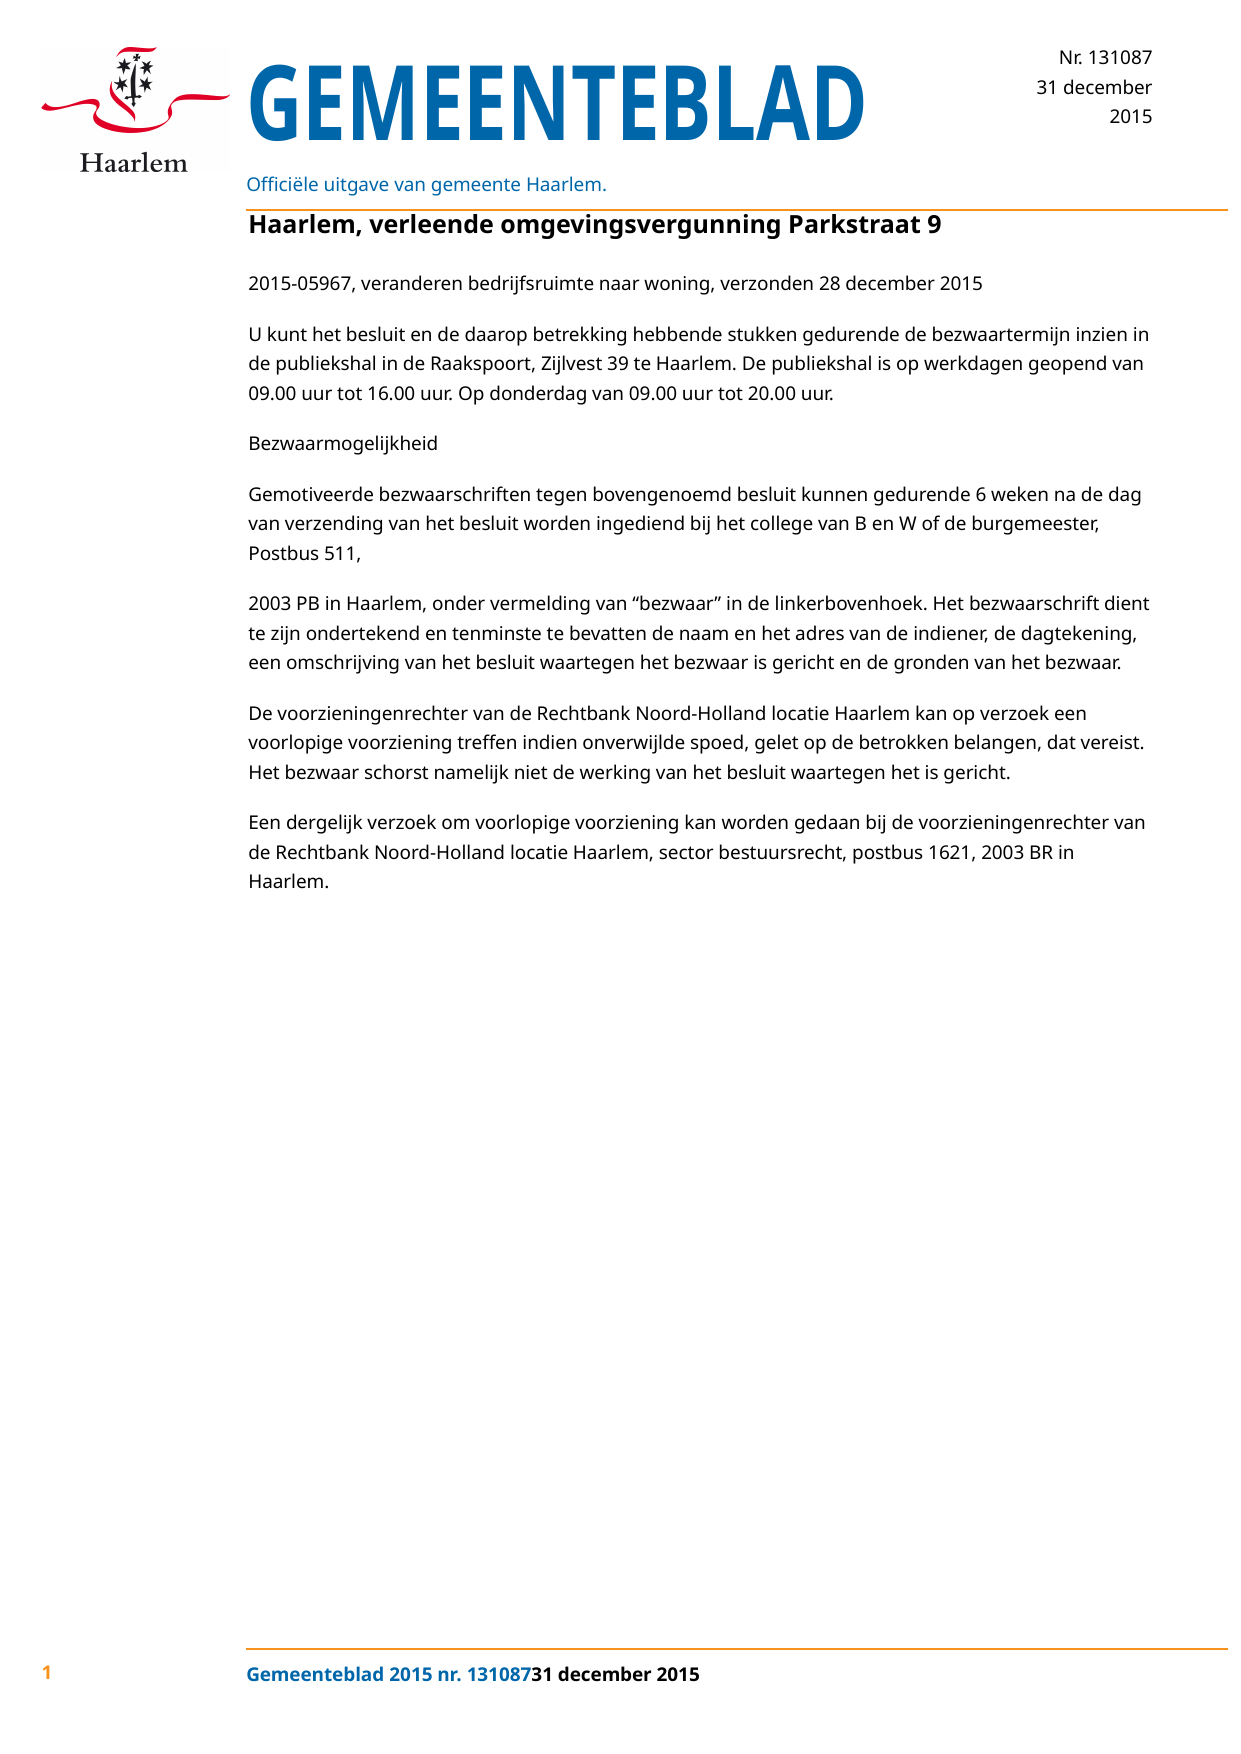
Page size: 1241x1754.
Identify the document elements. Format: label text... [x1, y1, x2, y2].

text De voorzieningenrechter van de Rechtbank Noord-Holland locatie Haarlem kan op verzoek een voorlopige voorziening treffen indien onverwijlde spoed, gelet op de betrokken belangen, dat vereist. Het bezwaar schorst namelijk niet de werking van het besluit waartegen het is gericht. [248, 700, 1152, 785]
text 2003 PB in Haarlem, onder vermelding van “bezwaar” in de linkerbovenhoek. Het bezwaarschrift dient te zijn ondertekend en tenminste te bevatten de naam en het adres van de indiener, de dagtekening, een omschrijving van het besluit waartegen het bezwaar is gericht en de gronden van het bezwaar. [248, 590, 1152, 675]
picture [41, 47, 231, 172]
text 2015-05967, veranderen bedrijfsruimte naar woning, verzonden 28 december 2015 [248, 270, 1152, 296]
text Bezwaarmogelijkheid [248, 430, 1152, 456]
text Haarlem, verleende omgevingsvergunning Parkstraat 9 [248, 211, 1152, 241]
text U kunt het besluit en de daarop betrekking hebbende stukken gedurende de bezwaartermijn inzien in de publiekshal in de Raakspoort, Zijlvest 39 te Haarlem. De publiekshal is op werkdagen geopend van 09.00 uur tot 16.00 uur. Op donderdag van 09.00 uur tot 20.00 uur. [248, 321, 1152, 406]
text Een dergelijk verzoek om voorlopige voorziening kan worden gedaan bij de voorzieningenrechter van de Rechtbank Noord-Holland locatie Haarlem, sector bestuursrecht, postbus 1621, 2003 BR in Haarlem. [248, 809, 1152, 894]
text Gemotiveerde bezwaarschriften tegen bovengenoemd besluit kunnen gedurende 6 weken na de dag van verzending van het besluit worden ingediend bij het college van B en W of de burgemeester, Postbus 511, [248, 481, 1152, 566]
